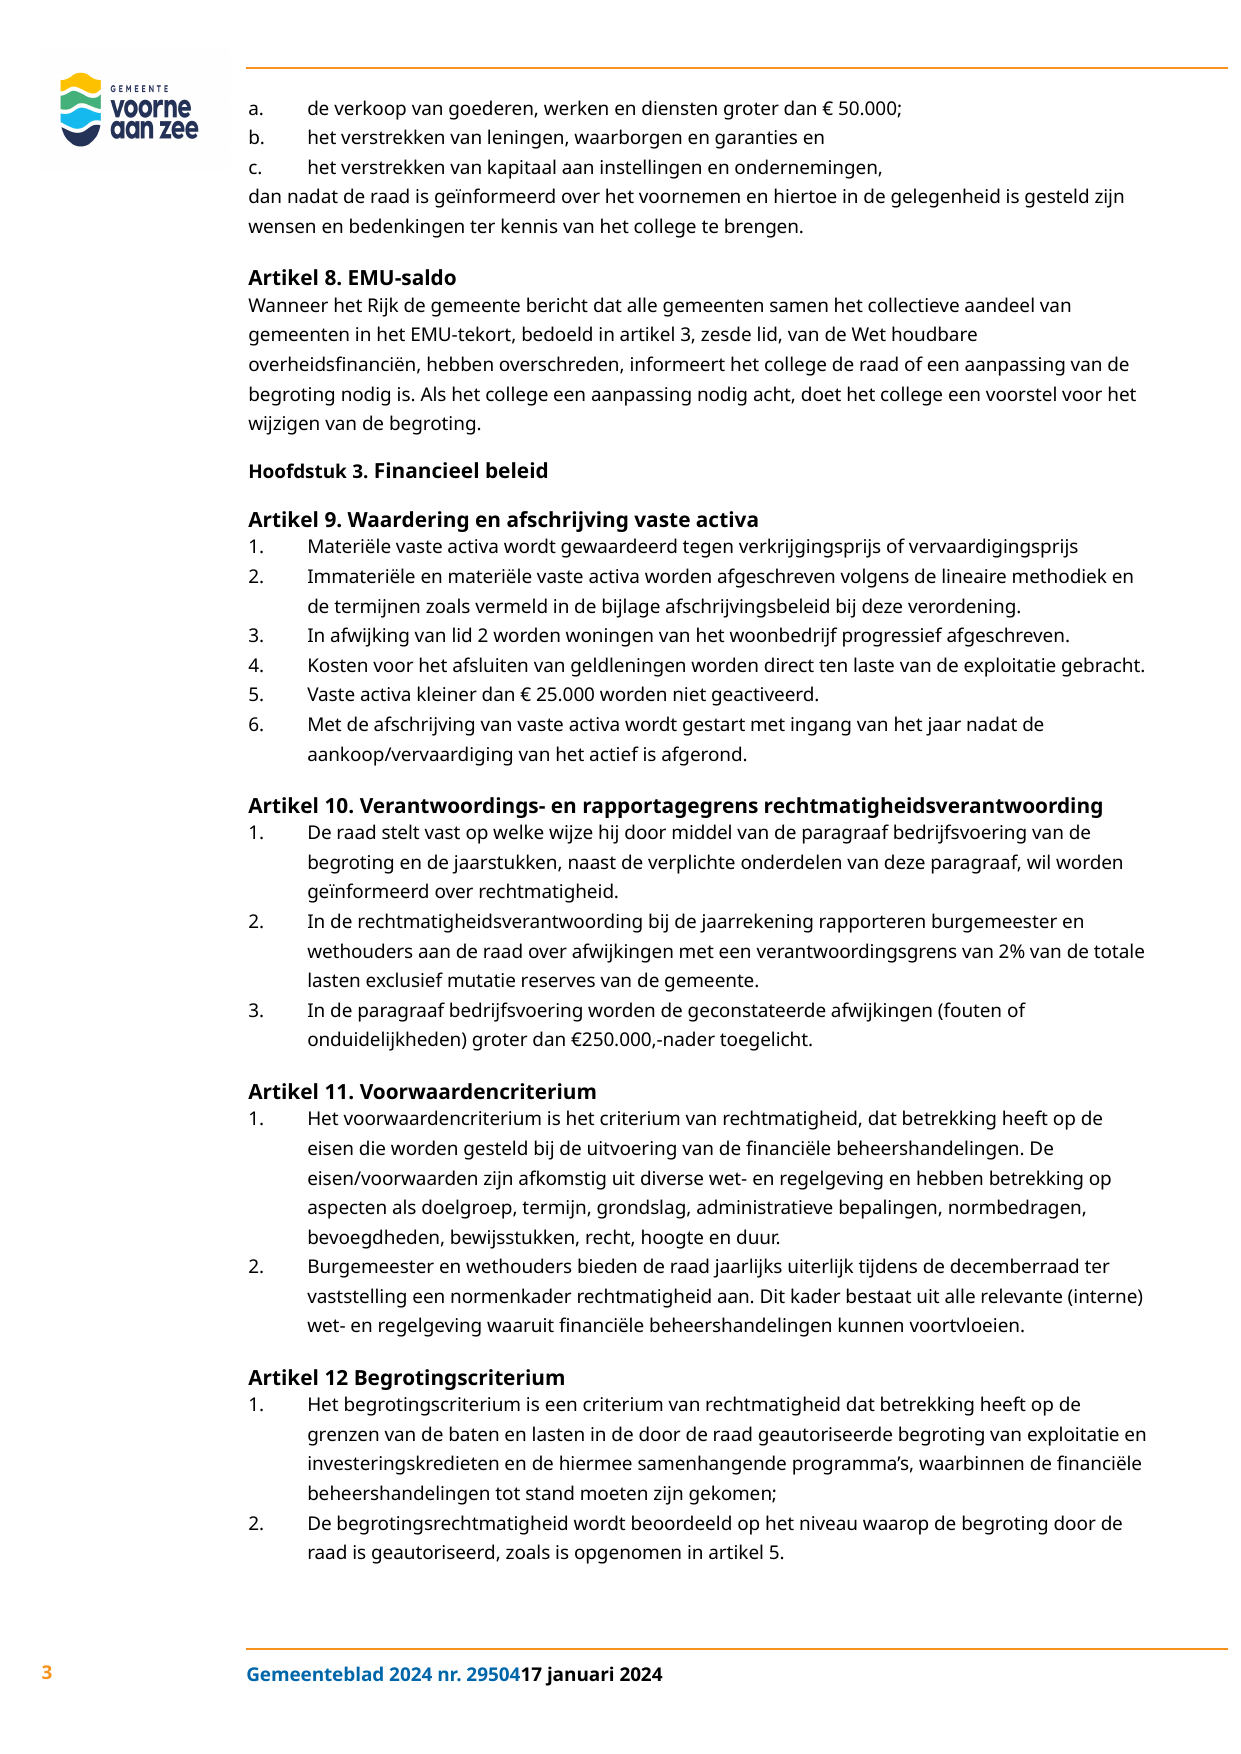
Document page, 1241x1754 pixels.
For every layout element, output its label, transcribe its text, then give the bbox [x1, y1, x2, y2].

list Met de afschrijving van vaste activa wordt gestart met ingang van het jaar nadat de aankoop/vervaardiging van het actief is afgerond. [248, 711, 1152, 766]
list De begrotingsrechtmatigheid wordt beoordeeld op het niveau waarop de begroting door de raad is geautoriseerd, zoals is opgenomen in artikel 5. [248, 1510, 1152, 1565]
list Materiële vaste activa wordt gewaardeerd tegen verkrijgingsprijs of vervaardigingsprijs [248, 534, 1152, 559]
text Artikel 9. Waardering en afschrijving vaste activa [248, 505, 1152, 534]
list het verstrekken van leningen, waarborgen en garanties en [248, 124, 1152, 150]
text Artikel 11. Voorwaardencriterium [248, 1077, 1152, 1106]
text Hoofdstuk 3. Financieel beleid [248, 456, 1152, 484]
list Burgemeester en wethouders bieden de raad jaarlijks uiterlijk tijdens de decemberraad ter vaststelling een normenkader rechtmatigheid aan. Dit kader bestaat uit alle relevante (interne) wet- en regelgeving waaruit financiële beheershandelingen kunnen voortvloeien. [248, 1253, 1152, 1338]
text dan nadat de raad is geïnformeerd over het voornemen en hiertoe in de gelegenheid is gesteld zijn wensen en bedenkingen ter kennis van het college te brengen. [248, 183, 1152, 239]
list Het begrotingscriterium is een criterium van rechtmatigheid dat betrekking heeft op de grenzen van de baten en lasten in de door de raad geautoriseerde begroting van exploitatie en investeringskredieten en de hiermee samenhangende programma’s, waarbinnen de financiële beheershandelingen tot stand moeten zijn gekomen; [248, 1391, 1152, 1506]
text Wanneer het Rijk de gemeente bericht dat alle gemeenten samen het collectieve aandeel van gemeenten in het EMU-tekort, bedoeld in artikel 3, zesde lid, van de Wet houdbare overheidsfinanciën, hebben overschreden, informeert het college de raad of een aanpassing van de begroting nodig is. Als het college een aanpassing nodig acht, doet het college een voorstel voor het wijzigen van de begroting. [248, 292, 1152, 436]
list De raad stelt vast op welke wijze hij door middel van de paragraaf bedrijfsvoering van de begroting en de jaarstukken, naast de verplichte onderdelen van deze paragraaf, wil worden geïnformeerd over rechtmatigheid. [248, 819, 1152, 904]
list In de rechtmatigheidsverantwoording bij de jaarrekening rapporteren burgemeester en wethouders aan de raad over afwijkingen met een verantwoordingsgrens van 2% van de totale lasten exclusief mutatie reserves van de gemeente. [248, 908, 1152, 993]
text Artikel 12 Begrotingscriterium [248, 1363, 1152, 1391]
text Artikel 8. EMU-saldo [248, 263, 1152, 292]
list Kosten voor het afsluiten van geldleningen worden direct ten laste van de exploitatie gebracht. [248, 652, 1152, 678]
list het verstrekken van kapitaal aan instellingen en ondernemingen, [248, 154, 1152, 180]
list In afwijking van lid 2 worden woningen van het woonbedrijf progressief afgeschreven. [248, 622, 1152, 648]
list Vaste activa kleiner dan € 25.000 worden niet geactiveerd. [248, 682, 1152, 707]
text Artikel 10. Verantwoordings- en rapportagegrens rechtmatigheidsverantwoording [248, 791, 1152, 819]
list Het voorwaardencriterium is het criterium van rechtmatigheid, dat betrekking heeft op de eisen die worden gesteld bij de uitvoering van de financiële beheershandelingen. De eisen/voorwaarden zijn afkomstig uit diverse wet- en regelgeving en hebben betrekking op aspecten als doelgroep, termijn, grondslag, administratieve bepalingen, normbedragen, bevoegdheden, bewijsstukken, recht, hoogte en duur. [248, 1106, 1152, 1249]
list de verkoop van goederen, werken en diensten groter dan € 50.000; [248, 95, 1152, 121]
list In de paragraaf bedrijfsvoering worden de geconstateerde afwijkingen (fouten of onduidelijkheden) groter dan €250.000,-nader toegelicht. [248, 997, 1152, 1052]
list Immateriële en materiële vaste activa worden afgeschreven volgens de lineaire methodiek en de termijnen zoals vermeld in de bijlage afschrijvingsbeleid bij deze verordening. [248, 563, 1152, 618]
picture [41, 47, 231, 172]
